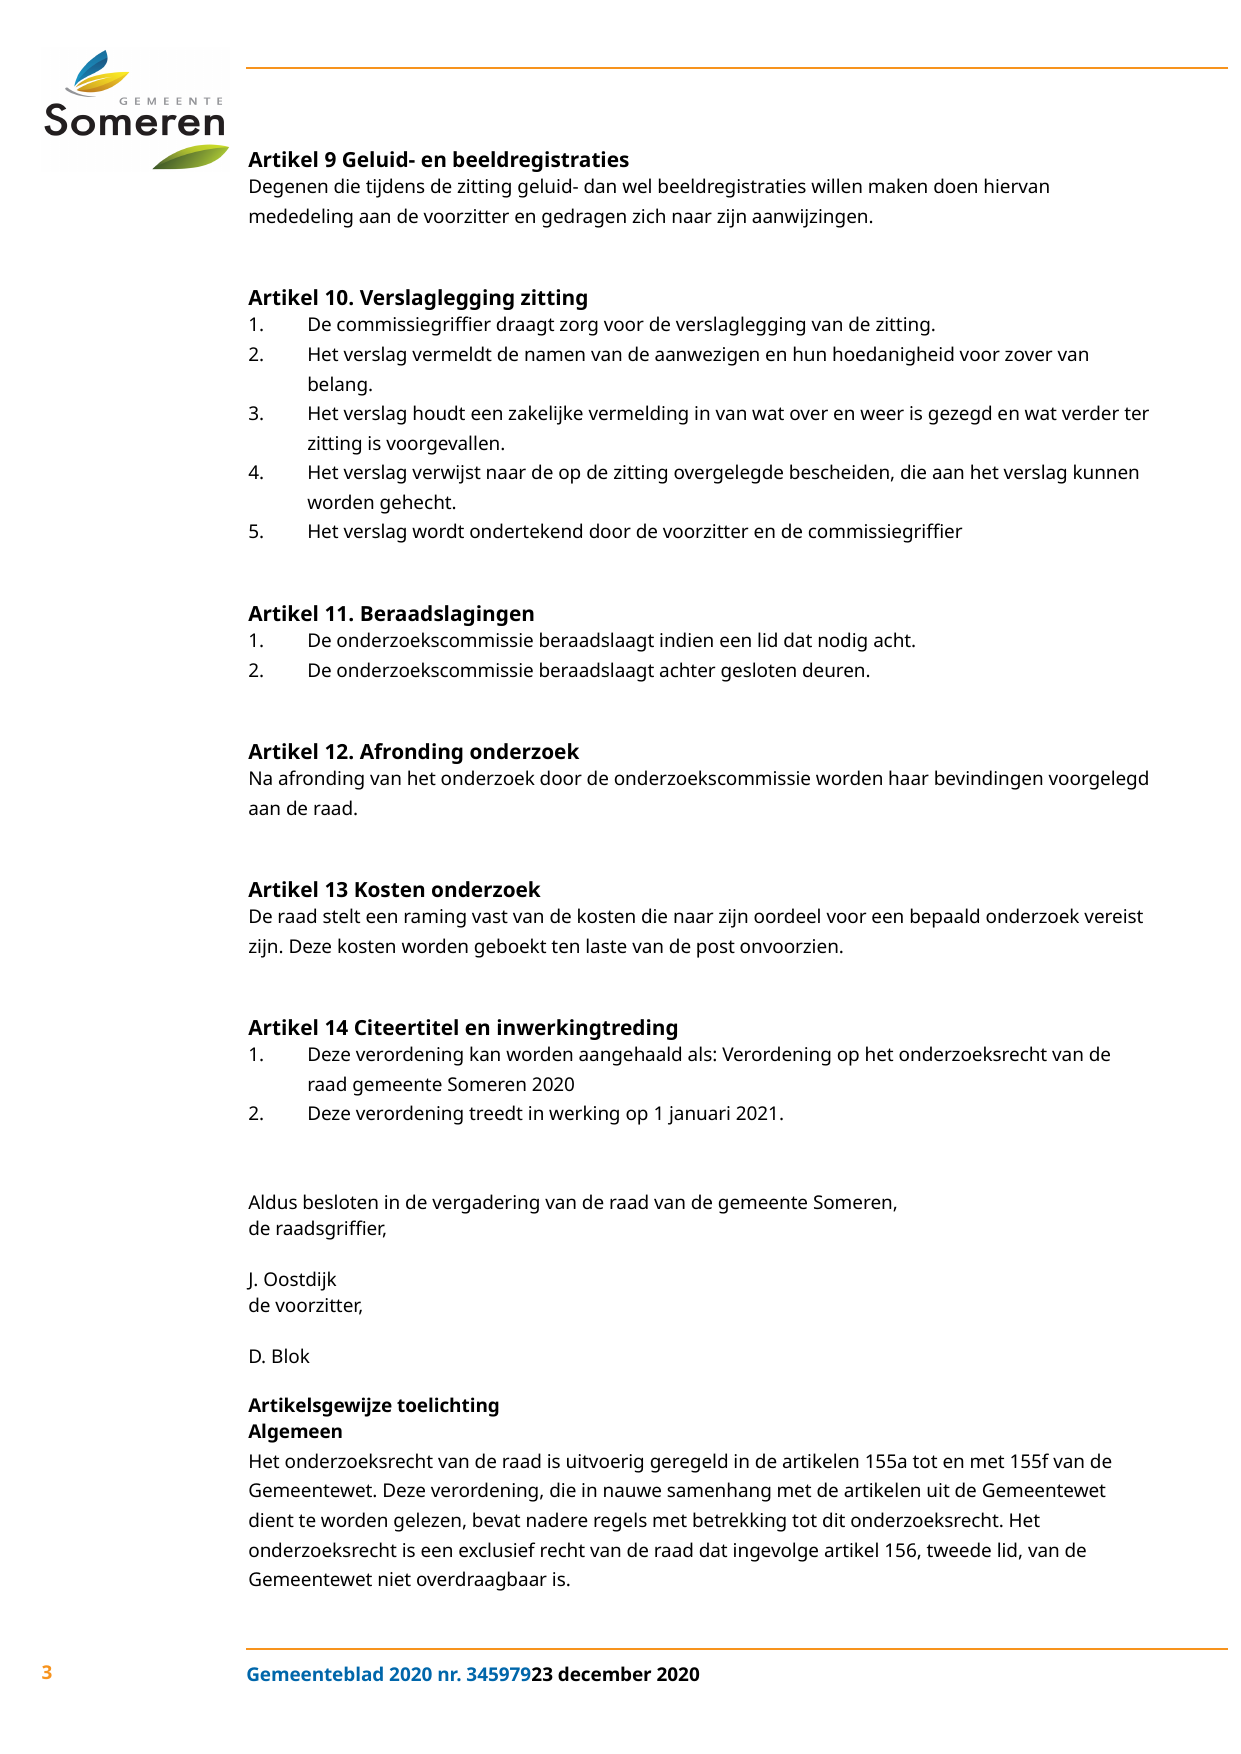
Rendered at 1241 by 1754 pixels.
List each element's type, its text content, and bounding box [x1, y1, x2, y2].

picture [41, 47, 231, 172]
text J. Oostdijk [248, 1266, 1152, 1292]
list Het verslag wordt ondertekend door de voorzitter en de commissiegriffier [248, 519, 1152, 544]
list De onderzoekscommissie beraadslaagt achter gesloten deuren. [248, 657, 1152, 682]
list Deze verordening kan worden aangehaald als: Verordening op het onderzoeksrecht van de raad gemeente Someren 2020 [248, 1041, 1152, 1097]
list Het verslag vermeldt de namen van de aanwezigen en hun hoedanigheid voor zover van belang. [248, 341, 1152, 397]
text De raad stelt een raming vast van de kosten die naar zijn oordeel voor een bepaald onderzoek vereist zijn. Deze kosten worden geboekt ten laste van de post onvoorzien. [248, 903, 1152, 958]
list Deze verordening treedt in werking op 1 januari 2021. [248, 1100, 1152, 1126]
text Artikel 12. Afronding onderzoek [248, 737, 1152, 765]
text Algemeen [248, 1418, 1152, 1444]
text Artikel 11. Beraadslagingen [248, 599, 1152, 627]
text Artikel 10. Verslaglegging zitting [248, 283, 1152, 312]
list Het verslag verwijst naar de op de zitting overgelegde bescheiden, die aan het verslag kunnen worden gehecht. [248, 459, 1152, 515]
text Aldus besloten in de vergadering van de raad van de gemeente Someren, [248, 1189, 1152, 1215]
text Artikelsgewijze toelichting [248, 1390, 1152, 1418]
list De onderzoekscommissie beraadslaagt indien een lid dat nodig acht. [248, 627, 1152, 653]
list De commissiegriffier draagt zorg voor de verslaglegging van de zitting. [248, 312, 1152, 337]
text Degenen die tijdens de zitting geluid- dan wel beeldregistraties willen maken doen hiervan mededeling aan de voorzitter en gedragen zich naar zijn aanwijzingen. [248, 174, 1152, 229]
text Na afronding van het onderzoek door de onderzoekscommissie worden haar bevindingen voorgelegd aan de raad. [248, 765, 1152, 821]
text Artikel 14 Citeertitel en inwerkingtreding [248, 1013, 1152, 1041]
text de voorzitter, [248, 1292, 1152, 1318]
text Artikel 13 Kosten onderzoek [248, 875, 1152, 903]
list Het verslag houdt een zakelijke vermelding in van wat over en weer is gezegd en wat verder ter zitting is voorgevallen. [248, 400, 1152, 456]
text de raadsgriffier, [248, 1215, 1152, 1241]
text Het onderzoeksrecht van de raad is uitvoerig geregeld in de artikelen 155a tot en met 155f van de Gemeentewet. Deze verordening, die in nauwe samenhang met de artikelen uit de Gemeentewet dient te worden gelezen, bevat nadere regels met betrekking tot dit onderzoeksrecht. Het onderzoeksrecht is een exclusief recht van de raad dat ingevolge artikel 156, tweede lid, van de Gemeentewet niet overdraagbaar is. [248, 1448, 1152, 1592]
text D. Blok [248, 1343, 1152, 1369]
text Artikel 9 Geluid- en beeldregistraties [248, 145, 1152, 174]
